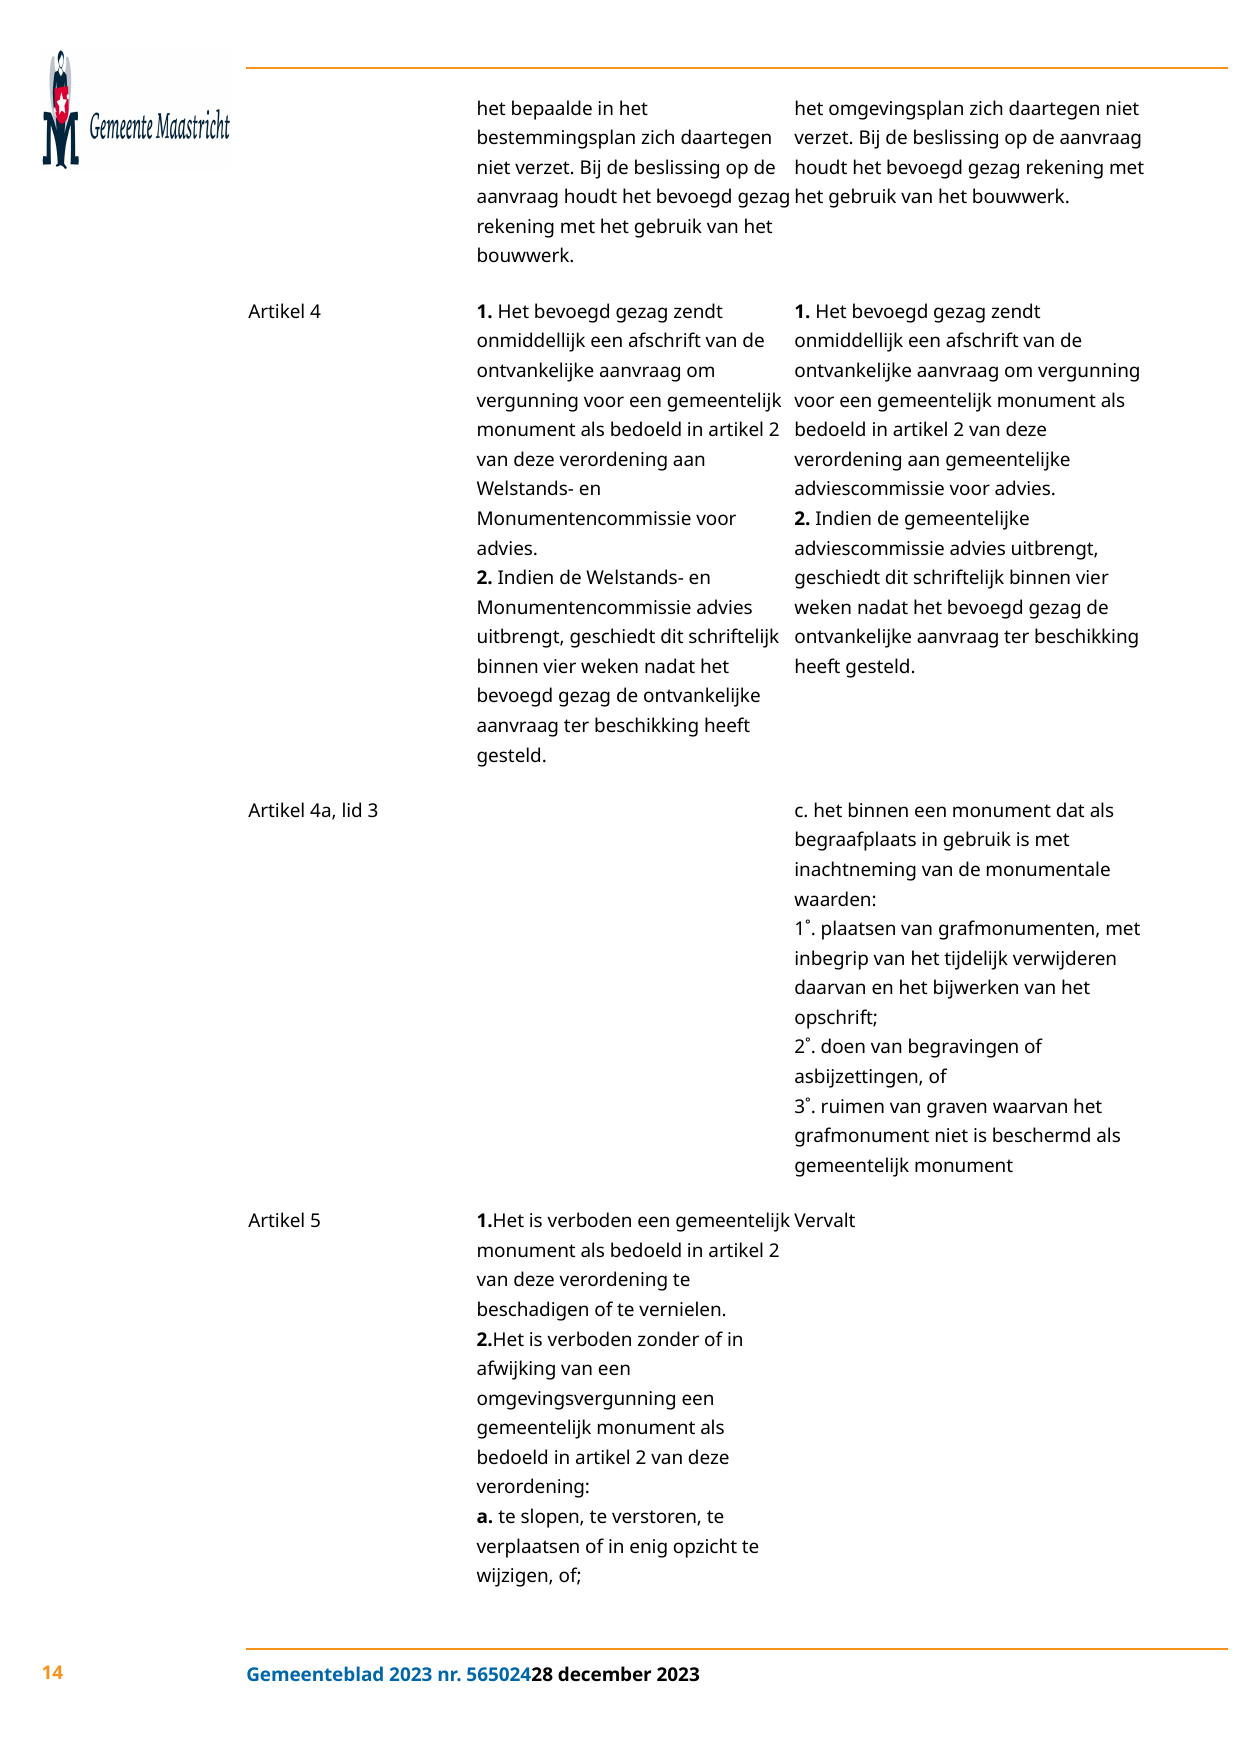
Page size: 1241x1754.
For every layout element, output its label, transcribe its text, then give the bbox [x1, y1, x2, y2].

table_cell 1. Het bevoegd gezag zendt onmiddellijk een afschrift van de ontvankelijke aanvraag om vergunning voor een gemeentelijk monument als bedoeld in artikel 2 van deze verordening aan gemeentelijke adviescommissie voor advies. 2. Indien de gemeentelijke adviescommissie advies uitbrengt, geschiedt dit schriftelijk binnen vier weken nadat het bevoegd gezag de ontvankelijke aanvraag ter beschikking heeft gesteld. [794, 298, 1152, 797]
table_cell 1. Het bevoegd gezag zendt onmiddellijk een afschrift van de ontvankelijke aanvraag om vergunning voor een gemeentelijk monument als bedoeld in artikel 2 van deze verordening aan Welstands- en Monumentencommissie voor advies. 2. Indien de Welstands- en Monumentencommissie advies uitbrengt, geschiedt dit schriftelijk binnen vier weken nadat het bevoegd gezag de ontvankelijke aanvraag ter beschikking heeft gesteld. [476, 298, 794, 797]
table_cell c. het binnen een monument dat als begraafplaats in gebruik is met inachtneming van de monumentale waarden: 1˚. plaatsen van grafmonumenten, met inbegrip van het tijdelijk verwijderen daarvan en het bijwerken van het opschrift; 2˚. doen van begravingen of asbijzettingen, of 3˚. ruimen van graven waarvan het grafmonument niet is beschermd als gemeentelijk monument [794, 797, 1152, 1207]
table_cell het omgevingsplan zich daartegen niet verzet. Bij de beslissing op de aanvraag houdt het bevoegd gezag rekening met het gebruik van het bouwwerk. [794, 95, 1152, 298]
table_cell Vervalt [794, 1208, 1152, 1588]
table_cell Artikel 5 [248, 1208, 476, 1588]
table_cell Artikel 4a, lid 3 [248, 797, 476, 1207]
table_cell Artikel 4 [248, 298, 476, 797]
table_cell het bepaalde in het bestemmingsplan zich daartegen niet verzet. Bij de beslissing op de aanvraag houdt het bevoegd gezag rekening met het gebruik van het bouwwerk. [476, 95, 794, 298]
table_cell 1.Het is verboden een gemeentelijk monument als bedoeld in artikel 2 van deze verordening te beschadigen of te vernielen. 2.Het is verboden zonder of in afwijking van een omgevingsvergunning een gemeentelijk monument als bedoeld in artikel 2 van deze verordening: a. te slopen, te verstoren, te verplaatsen of in enig opzicht te wijzigen, of; [476, 1208, 794, 1588]
table_cell [248, 95, 476, 298]
picture [41, 47, 231, 172]
table_cell [476, 797, 794, 1207]
